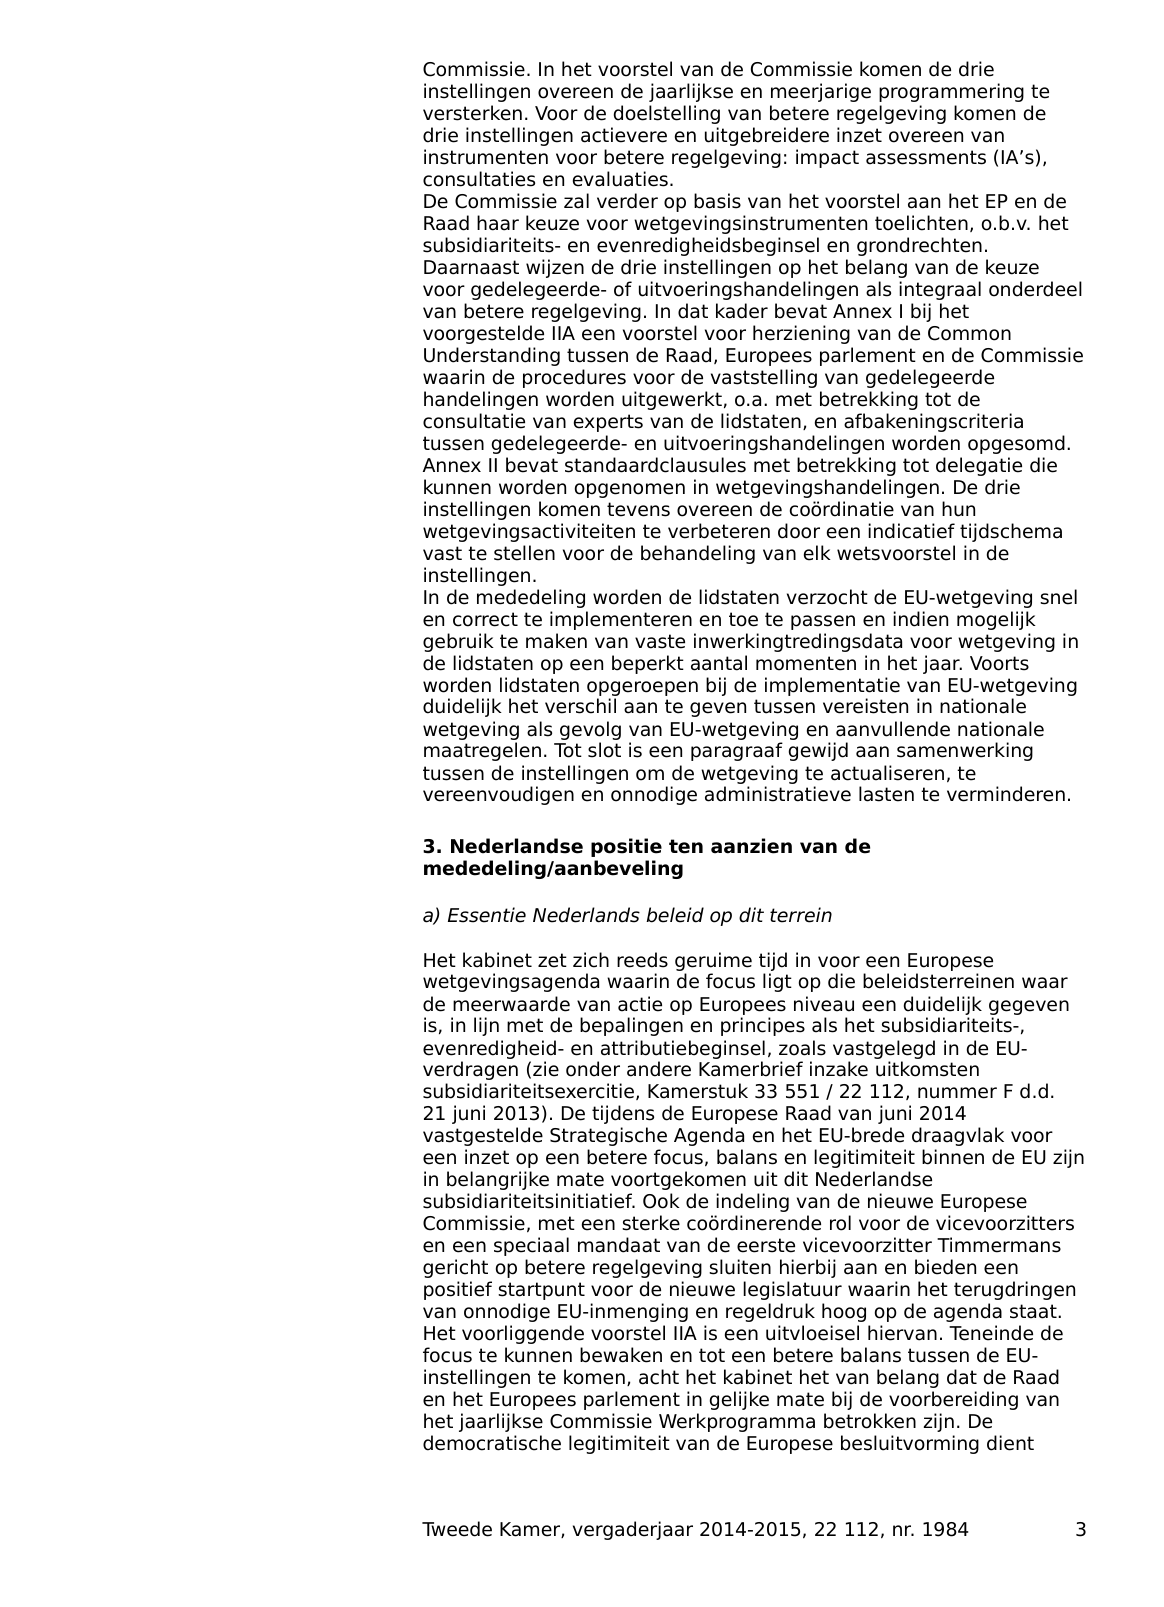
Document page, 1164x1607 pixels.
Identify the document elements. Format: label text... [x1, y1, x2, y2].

text De Commissie zal verder op basis van het voorstel aan het EP en de Raad haar keuze voor wetgevingsinstrumenten toelichten, o.b.v. het subsidiariteits- en evenredigheidsbeginsel en grondrechten. Daarnaast wijzen de drie instellingen op het belang van de keuze voor gedelegeerde- of uitvoeringshandelingen als integraal onderdeel van betere regelgeving. In dat kader bevat Annex I bij het voorgestelde IIA een voorstel voor herziening van de Common Understanding tussen de Raad, Europees parlement en de Commissie waarin de procedures voor de vaststelling van gedelegeerde handelingen worden uitgewerkt, o.a. met betrekking tot de consultatie van experts van de lidstaten, en afbakeningscriteria tussen gedelegeerde- en uitvoeringshandelingen worden opgesomd. Annex II bevat standaardclausules met betrekking tot delegatie die kunnen worden opgenomen in wetgevingshandelingen. De drie instellingen komen tevens overeen de coördinatie van hun wetgevingsactiviteiten te verbeteren door een indicatief tijdschema vast te stellen voor de behandeling van elk wetsvoorstel in de instellingen. [422, 191, 1087, 587]
text In de mededeling worden de lidstaten verzocht de EU-wetgeving snel en correct te implementeren en toe te passen en indien mogelijk gebruik te maken van vaste inwerkingtredingsdata voor wetgeving in de lidstaten op een beperkt aantal momenten in het jaar. Voorts worden lidstaten opgeroepen bij de implementatie van EU-wetgeving duidelijk het verschil aan te geven tussen vereisten in nationale wetgeving als gevolg van EU-wetgeving en aanvullende nationale maatregelen. Tot slot is een paragraaf gewijd aan samenwerking tussen de instellingen om de wetgeving te actualiseren, te vereenvoudigen en onnodige administratieve lasten te verminderen. [422, 587, 1087, 806]
text Het kabinet zet zich reeds geruime tijd in voor een Europese wetgevingsagenda waarin de focus ligt op die beleidsterreinen waar de meerwaarde van actie op Europees niveau een duidelijk gegeven is, in lijn met de bepalingen en principes als het subsidiariteits-, evenredigheid- en attributiebeginsel, zoals vastgelegd in de EU-verdragen (zie onder andere Kamerbrief inzake uitkomsten subsidiariteitsexercitie, Kamerstuk 33 551 / 22 112, nummer F d.d. 21 juni 2013). De tijdens de Europese Raad van juni 2014 vastgestelde Strategische Agenda en het EU-brede draagvlak voor een inzet op een betere focus, balans en legitimiteit binnen de EU zijn in belangrijke mate voortgekomen uit dit Nederlandse subsidiariteitsinitiatief. Ook de indeling van de nieuwe Europese Commissie, met een sterke coördinerende rol voor de vicevoorzitters en een speciaal mandaat van de eerste vicevoorzitter Timmermans gericht op betere regelgeving sluiten hierbij aan en bieden een positief startpunt voor de nieuwe legislatuur waarin het terugdringen van onnodige EU-inmenging en regeldruk hoog op de agenda staat. Het voorliggende voorstel IIA is een uitvloeisel hiervan. Teneinde de focus te kunnen bewaken en tot een betere balans tussen de EU-instellingen te komen, acht het kabinet het van belang dat de Raad en het Europees parlement in gelijke mate bij de voorbereiding van het jaarlijkse Commissie Werkprogramma betrokken zijn. De democratische legitimiteit van de Europese besluitvorming dient [422, 949, 1087, 1455]
subtitle 3. Nederlandse positie ten aanzien van de mededeling/aanbeveling [422, 836, 1087, 880]
subtitle a) Essentie Nederlands beleid op dit terrein [422, 905, 1087, 927]
text Commissie. In het voorstel van de Commissie komen de drie instellingen overeen de jaarlijkse en meerjarige programmering te versterken. Voor de doelstelling van betere regelgeving komen de drie instellingen actievere en uitgebreidere inzet overeen van instrumenten voor betere regelgeving: impact assessments (IA’s), consultaties en evaluaties. [422, 59, 1087, 191]
